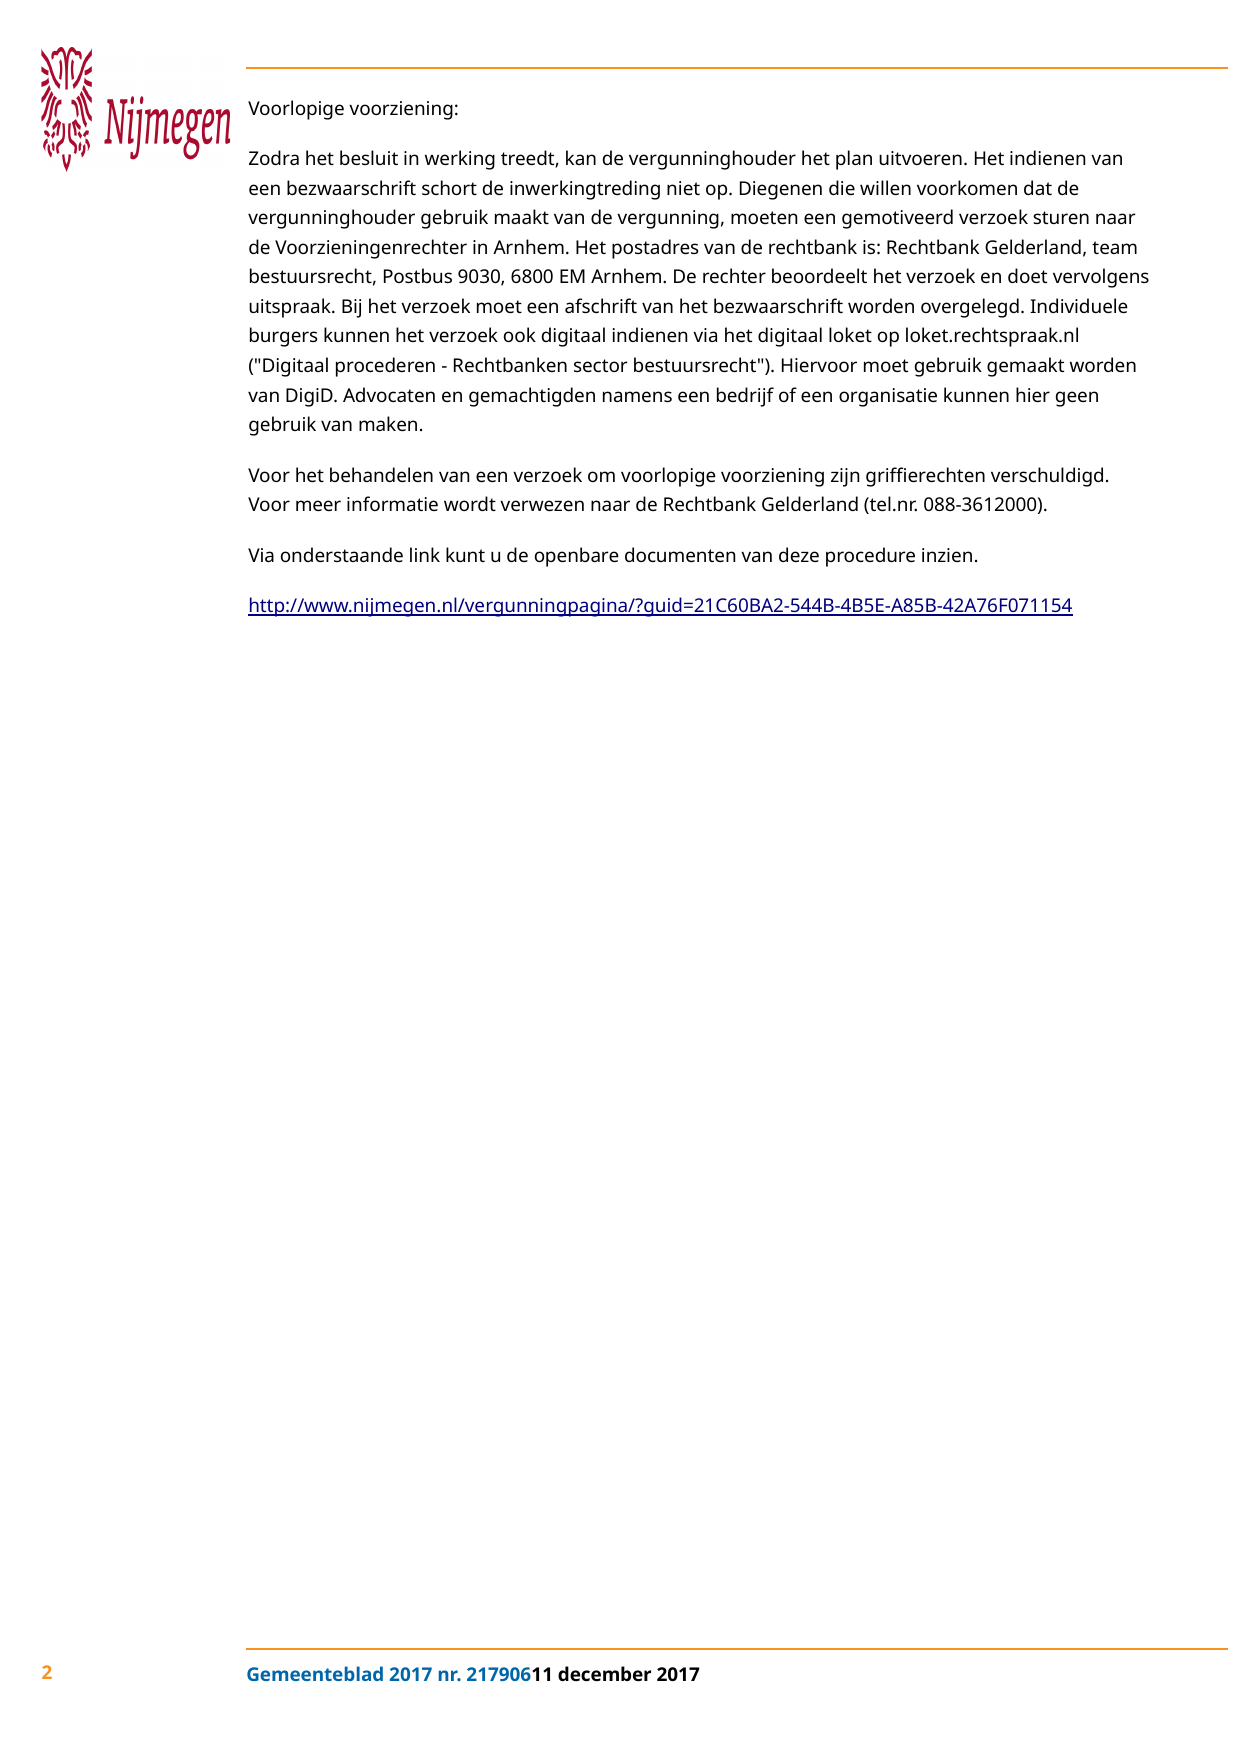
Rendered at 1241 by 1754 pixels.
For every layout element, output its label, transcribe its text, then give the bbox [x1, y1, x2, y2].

text Via onderstaande link kunt u de openbare documenten van deze procedure inzien. [248, 542, 1152, 568]
picture [41, 47, 231, 172]
text Zodra het besluit in werking treedt, kan de vergunninghouder het plan uitvoeren. Het indienen van een bezwaarschrift schort de inwerkingtreding niet op. Diegenen die willen voorkomen dat de vergunninghouder gebruik maakt van de vergunning, moeten een gemotiveerd verzoek sturen naar de Voorzieningenrechter in Arnhem. Het postadres van de rechtbank is: Rechtbank Gelderland, team bestuursrecht, Postbus 9030, 6800 EM Arnhem. De rechter beoordeelt het verzoek en doet vervolgens uitspraak. Bij het verzoek moet een afschrift van het bezwaarschrift worden overgelegd. Individuele burgers kunnen het verzoek ook digitaal indienen via het digitaal loket op loket.rechtspraak.nl ("Digitaal procederen - Rechtbanken sector bestuursrecht"). Hiervoor moet gebruik gemaakt worden van DigiD. Advocaten en gemachtigden namens een bedrijf of een organisatie kunnen hier geen gebruik van maken. [248, 145, 1152, 437]
text http://www.nijmegen.nl/vergunningpagina/?guid=21C60BA2-544B-4B5E-A85B-42A76F071154 [248, 592, 1152, 618]
text Voorlopige voorziening: [248, 95, 1152, 121]
text Voor het behandelen van een verzoek om voorlopige voorziening zijn griffierechten verschuldigd. Voor meer informatie wordt verwezen naar de Rechtbank Gelderland (tel.nr. 088-3612000). [248, 462, 1152, 517]
